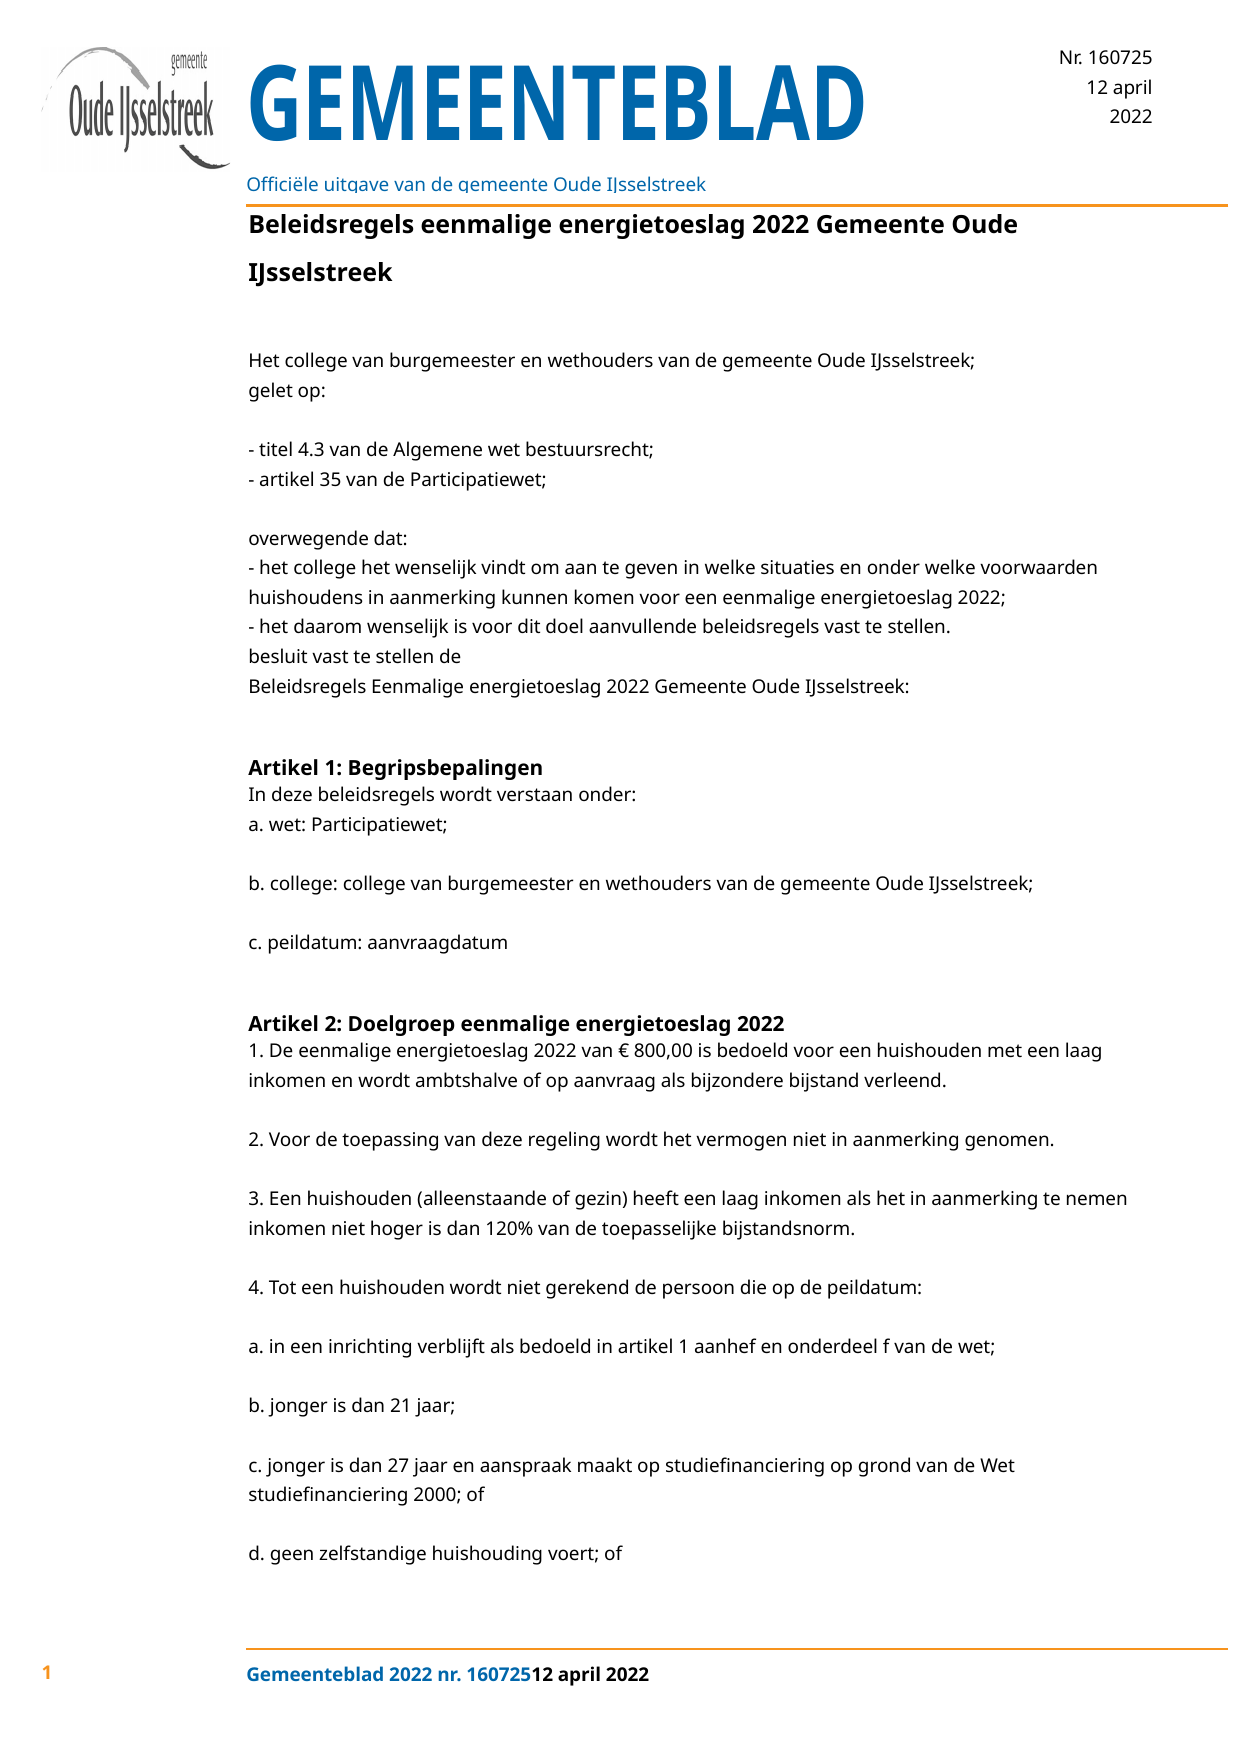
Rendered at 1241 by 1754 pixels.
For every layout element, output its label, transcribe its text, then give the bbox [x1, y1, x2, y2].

text - artikel 35 van de Participatiewet; [248, 466, 1152, 492]
text Beleidsregels eenmalige energietoeslag 2022 Gemeente Oude IJsselstreek [248, 207, 1152, 288]
text - titel 4.3 van de Algemene wet bestuursrecht; [248, 436, 1152, 462]
text Beleidsregels Eenmalige energietoeslag 2022 Gemeente Oude IJsselstreek: [248, 673, 1152, 699]
text overwegende dat: [248, 525, 1152, 551]
text 2. Voor de toepassing van deze regeling wordt het vermogen niet in aanmerking genomen. [248, 1126, 1152, 1152]
text Artikel 2: Doelgroep eenmalige energietoeslag 2022 [248, 1009, 1152, 1038]
text 3. Een huishouden (alleenstaande of gezin) heeft een laag inkomen als het in aanmerking te nemen inkomen niet hoger is dan 120% van de toepasselijke bijstandsnorm. [248, 1186, 1152, 1241]
text a. wet: Participatiewet; [248, 811, 1152, 837]
picture [41, 47, 231, 172]
text c. peildatum: aanvraagdatum [248, 929, 1152, 955]
text besluit vast te stellen de [248, 643, 1152, 669]
text Het college van burgemeester en wethouders van de gemeente Oude IJsselstreek; [248, 347, 1152, 373]
text Artikel 1: Begripsbepalingen [248, 753, 1152, 781]
text gelet op: [248, 377, 1152, 403]
text c. jonger is dan 27 jaar en aanspraak maakt op studiefinanciering op grond van de Wet studiefinanciering 2000; of [248, 1452, 1152, 1507]
text 4. Tot een huishouden wordt niet gerekend de persoon die op de peildatum: [248, 1274, 1152, 1300]
text In deze beleidsregels wordt verstaan onder: [248, 781, 1152, 807]
text b. college: college van burgemeester en wethouders van de gemeente Oude IJsselstreek; [248, 870, 1152, 896]
text - het daarom wenselijk is voor dit doel aanvullende beleidsregels vast te stellen. [248, 614, 1152, 639]
text 1. De eenmalige energietoeslag 2022 van € 800,00 is bedoeld voor een huishouden met een laag inkomen en wordt ambtshalve of op aanvraag als bijzondere bijstand verleend. [248, 1038, 1152, 1093]
text d. geen zelfstandige huishouding voert; of [248, 1541, 1152, 1566]
text - het college het wenselijk vindt om aan te geven in welke situaties en onder welke voorwaarden huishoudens in aanmerking kunnen komen voor een eenmalige energietoeslag 2022; [248, 554, 1152, 610]
text a. in een inrichting verblijft als bedoeld in artikel 1 aanhef en onderdeel f van de wet; [248, 1333, 1152, 1359]
text b. jonger is dan 21 jaar; [248, 1393, 1152, 1418]
